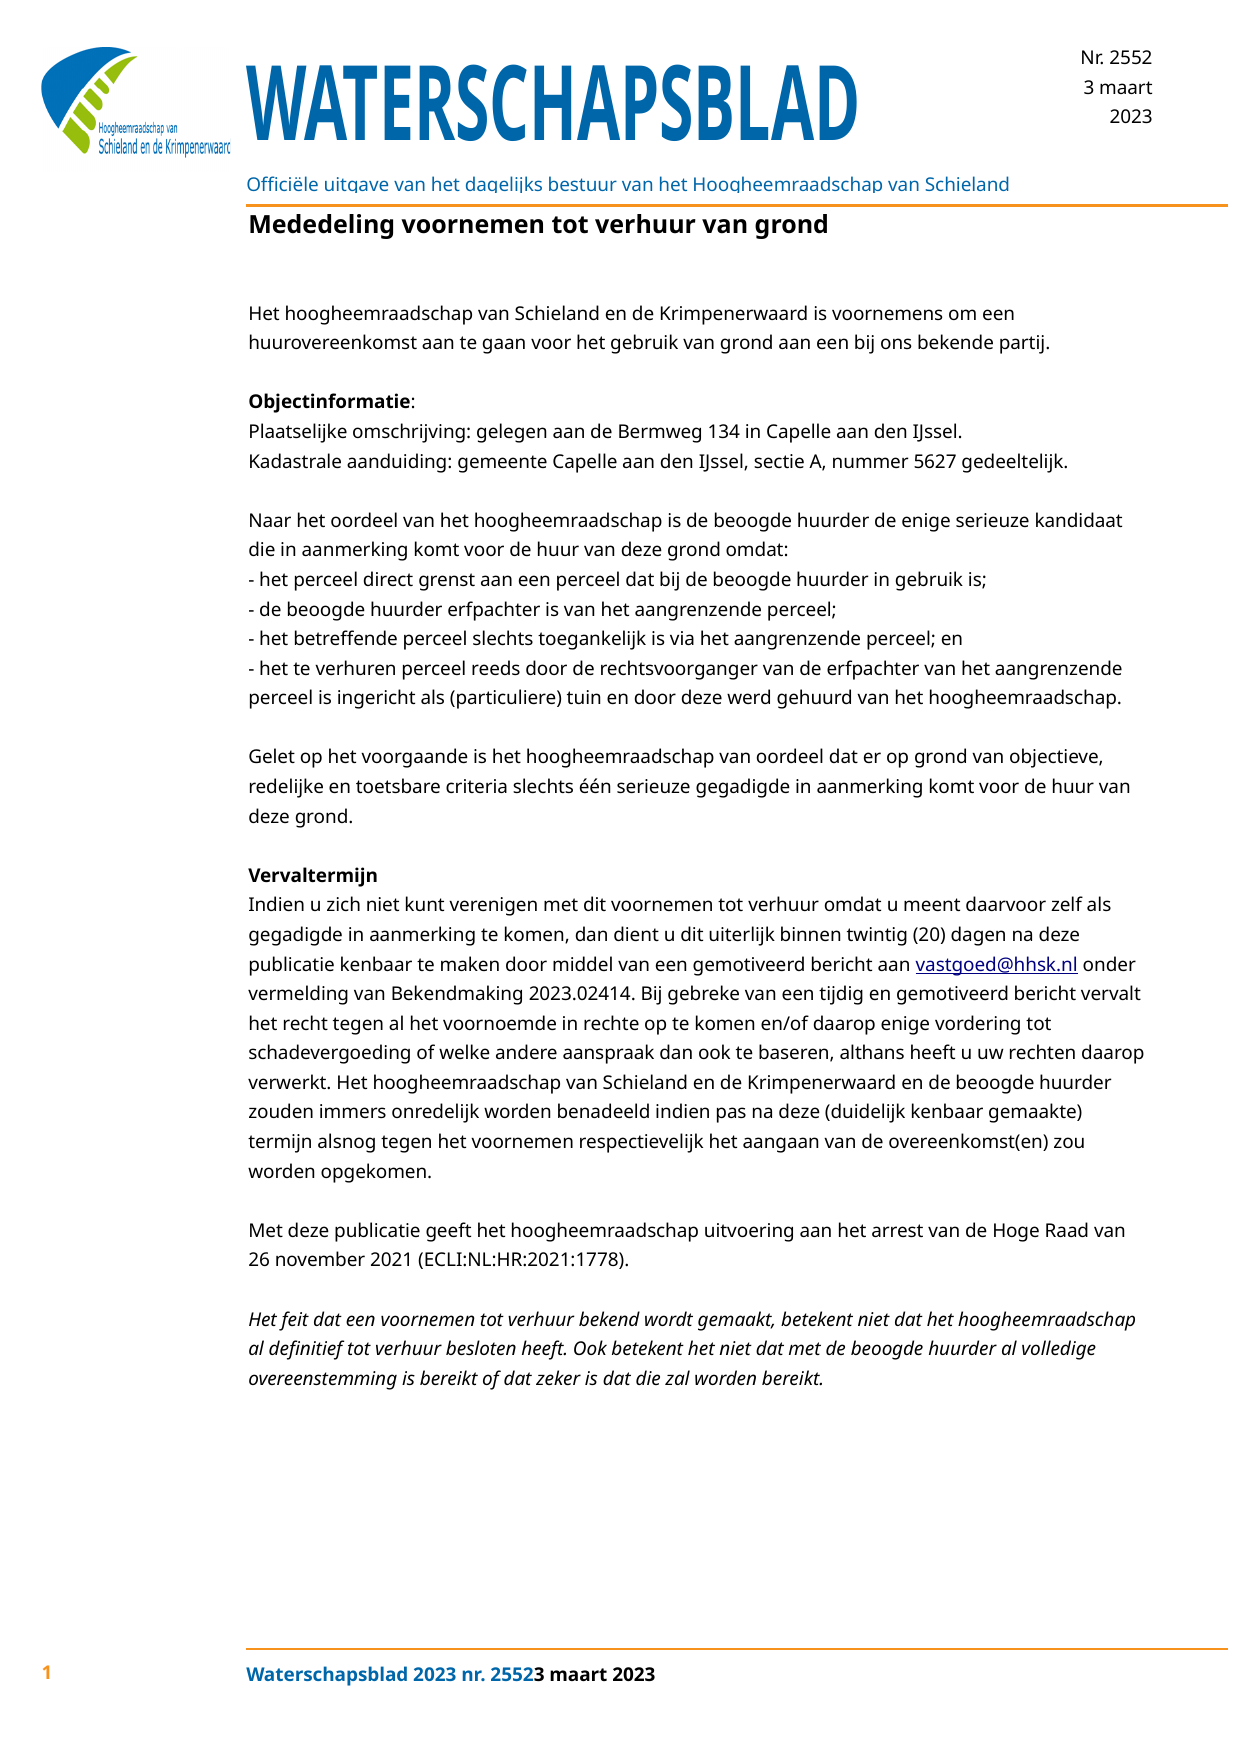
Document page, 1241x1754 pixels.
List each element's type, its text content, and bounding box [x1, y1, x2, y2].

picture [41, 47, 231, 172]
text Mededeling voornemen tot verhuur van grond [248, 207, 1152, 241]
text Naar het oordeel van het hoogheemraadschap is de beoogde huurder de enige serieuze kandidaat die in aanmerking komt voor de huur van deze grond omdat: [248, 507, 1152, 562]
text Indien u zich niet kunt verenigen met dit voornemen tot verhuur omdat u meent daarvoor zelf als gegadigde in aanmerking te komen, dan dient u dit uiterlijk binnen twintig (20) dagen na deze publicatie kenbaar te maken door middel van een gemotiveerd bericht aan vastgoed@hhsk.nl onder vermelding van Bekendmaking 2023.02414. Bij gebreke van een tijdig en gemotiveerd bericht vervalt het recht tegen al het voornoemde in rechte op te komen en/of daarop enige vordering tot schadevergoeding of welke andere aanspraak dan ook te baseren, althans heeft u uw rechten daarop verwerkt. Het hoogheemraadschap van Schieland en de Krimpenerwaard en de beoogde huurder zouden immers onredelijk worden benadeeld indien pas na deze (duidelijk kenbaar gemaakte) termijn alsnog tegen het voornemen respectievelijk het aangaan van de overeenkomst(en) zou worden opgekomen. [248, 892, 1152, 1183]
text Met deze publicatie geeft het hoogheemraadschap uitvoering aan het arrest van de Hoge Raad van 26 november 2021 (ECLI:NL:HR:2021:1778). [248, 1217, 1152, 1272]
text Het feit dat een voornemen tot verhuur bekend wordt gemaakt, betekent niet dat het hoogheemraadschap al definitief tot verhuur besloten heeft. Ook betekent het niet dat met de beoogde huurder al volledige overeenstemming is bereikt of dat zeker is dat die zal worden bereikt. [248, 1306, 1152, 1391]
text Vervaltermijn [248, 862, 1152, 888]
text - het perceel direct grenst aan een perceel dat bij de beoogde huurder in gebruik is; [248, 566, 1152, 592]
text - het te verhuren perceel reeds door de rechtsvoorganger van de erfpachter van het aangrenzende perceel is ingericht als (particuliere) tuin en door deze werd gehuurd van het hoogheemraadschap. [248, 655, 1152, 710]
text Gelet op het voorgaande is het hoogheemraadschap van oordeel dat er op grond van objectieve, redelijke en toetsbare criteria slechts één serieuze gegadigde in aanmerking komt voor de huur van deze grond. [248, 744, 1152, 828]
text - de beoogde huurder erfpachter is van het aangrenzende perceel; [248, 596, 1152, 621]
text Plaatselijke omschrijving: gelegen aan de Bermweg 134 in Capelle aan den IJssel. [248, 418, 1152, 444]
text - het betreffende perceel slechts toegankelijk is via het aangrenzende perceel; en [248, 625, 1152, 651]
text Objectinformatie: [248, 389, 1152, 414]
text Kadastrale aanduiding: gemeente Capelle aan den IJssel, sectie A, nummer 5627 gedeeltelijk. [248, 448, 1152, 473]
text Het hoogheemraadschap van Schieland en de Krimpenerwaard is voornemens om een huurovereenkomst aan te gaan voor het gebruik van grond aan een bij ons bekende partij. [248, 300, 1152, 355]
